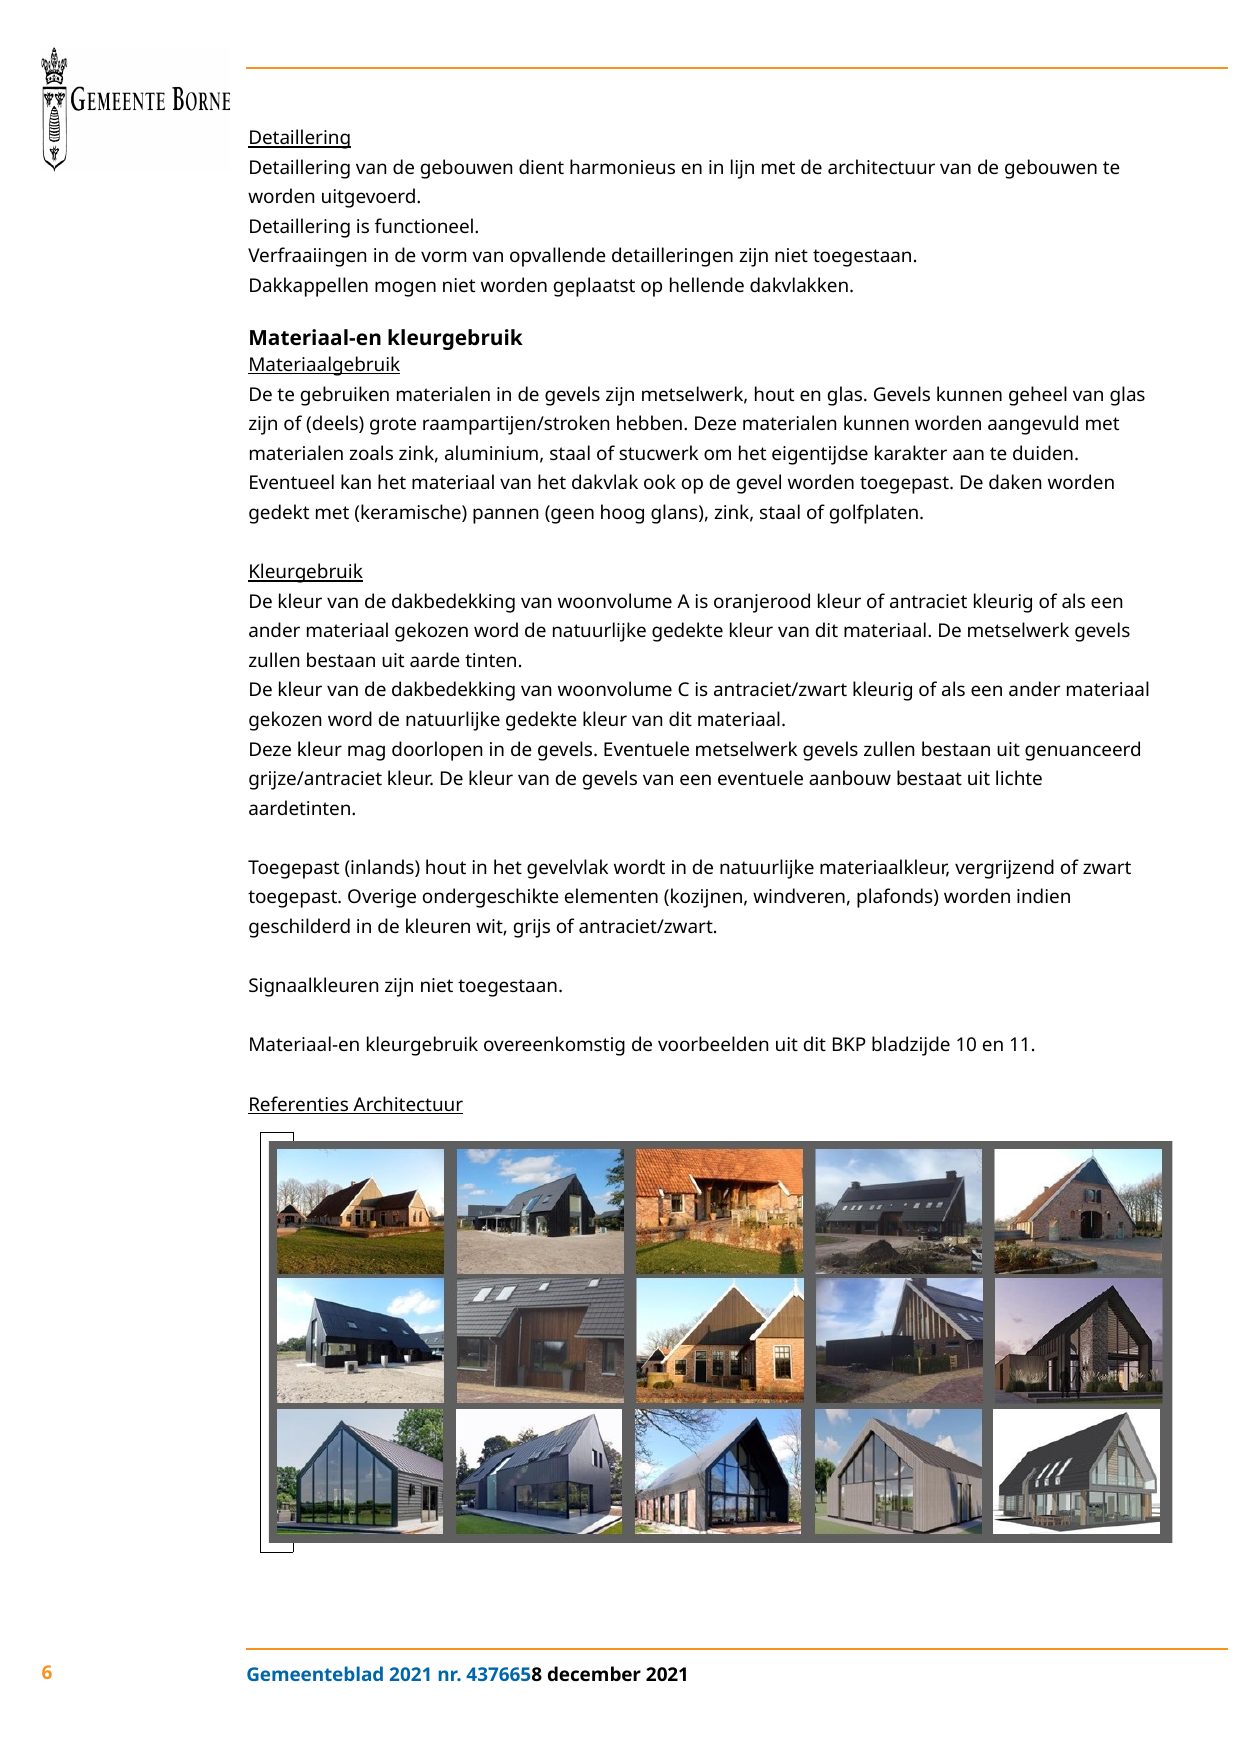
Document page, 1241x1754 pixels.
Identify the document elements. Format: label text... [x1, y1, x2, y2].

text Signaalkleuren zijn niet toegestaan. [248, 972, 1152, 998]
text Materiaalgebruik [248, 351, 1152, 377]
text Deze kleur mag doorlopen in de gevels. Eventuele metselwerk gevels zullen bestaan uit genuanceerd grijze/antraciet kleur. De kleur van de gevels van een eventuele aanbouw bestaat uit lichte aardetinten. [248, 736, 1152, 821]
text Materiaal-en kleurgebruik [248, 323, 1152, 351]
picture [268, 1141, 1173, 1543]
text Materiaal-en kleurgebruik overeenkomstig de voorbeelden uit dit BKP bladzijde 10 en 11. [248, 1032, 1152, 1057]
text Dakkappellen mogen niet worden geplaatst op hellende dakvlakken. [248, 272, 1152, 298]
text Detaillering is functioneel. [248, 213, 1152, 239]
text De kleur van de dakbedekking van woonvolume A is oranjerood kleur of antraciet kleurig of als een ander materiaal gekozen word de natuurlijke gedekte kleur van dit materiaal. De metselwerk gevels zullen bestaan uit aarde tinten. [248, 588, 1152, 673]
text De te gebruiken materialen in de gevels zijn metselwerk, hout en glas. Gevels kunnen geheel van glas zijn of (deels) grote raampartijen/stroken hebben. Deze materialen kunnen worden aangevuld met materialen zoals zink, aluminium, staal of stucwerk om het eigentijdse karakter aan te duiden. Eventueel kan het materiaal van het dakvlak ook op de gevel worden toegepast. De daken worden gedekt met (keramische) pannen (geen hoog glans), zink, staal of golfplaten. [248, 381, 1152, 525]
text Detaillering van de gebouwen dient harmonieus en in lijn met de architectuur van de gebouwen te worden uitgevoerd. [248, 154, 1152, 209]
text Detaillering [248, 124, 1152, 150]
text De kleur van de dakbedekking van woonvolume C is antraciet/zwart kleurig of als een ander materiaal gekozen word de natuurlijke gedekte kleur van dit materiaal. [248, 677, 1152, 732]
text Kleurgebruik [248, 558, 1152, 584]
text Toegepast (inlands) hout in het gevelvlak wordt in de natuurlijke materiaalkleur, vergrijzend of zwart toegepast. Overige ondergeschikte elementen (kozijnen, windveren, plafonds) worden indien geschilderd in de kleuren wit, grijs of antraciet/zwart. [248, 854, 1152, 939]
text Verfraaiingen in de vorm van opvallende detailleringen zijn niet toegestaan. [248, 243, 1152, 268]
text Referenties Architectuur [248, 1091, 1152, 1116]
picture [41, 47, 231, 172]
